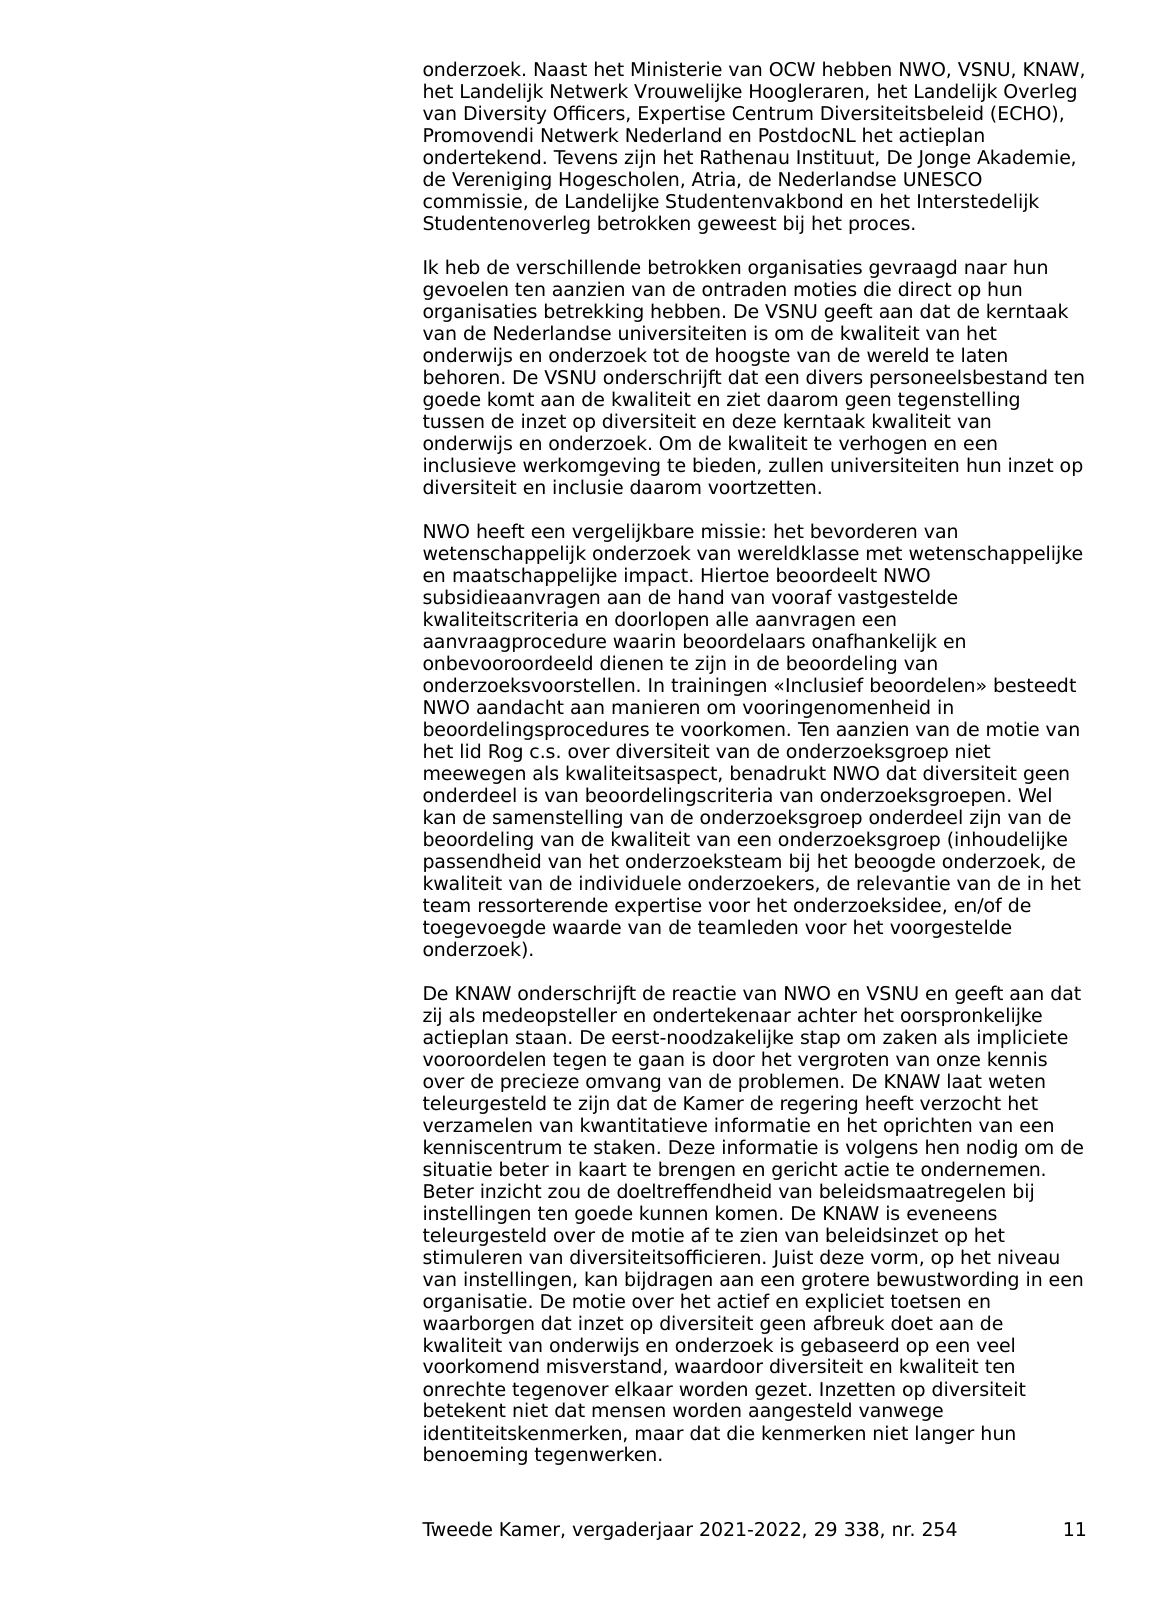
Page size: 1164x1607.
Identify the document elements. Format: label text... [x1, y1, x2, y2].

text Ik heb de verschillende betrokken organisaties gevraagd naar hun gevoelen ten aanzien van de ontraden moties die direct op hun organisaties betrekking hebben. De VSNU geeft aan dat de kerntaak van de Nederlandse universiteiten is om de kwaliteit van het onderwijs en onderzoek tot de hoogste van de wereld te laten behoren. De VSNU onderschrijft dat een divers personeelsbestand ten goede komt aan de kwaliteit en ziet daarom geen tegenstelling tussen de inzet op diversiteit en deze kerntaak kwaliteit van onderwijs en onderzoek. Om de kwaliteit te verhogen en een inclusieve werkomgeving te bieden, zullen universiteiten hun inzet op diversiteit en inclusie daarom voortzetten. [422, 257, 1087, 499]
text onderzoek. Naast het Ministerie van OCW hebben NWO, VSNU, KNAW, het Landelijk Netwerk Vrouwelijke Hoogleraren, het Landelijk Overleg van Diversity Officers, Expertise Centrum Diversiteitsbeleid (ECHO), Promovendi Netwerk Nederland en PostdocNL het actieplan ondertekend. Tevens zijn het Rathenau Instituut, De Jonge Akademie, de Vereniging Hogescholen, Atria, de Nederlandse UNESCO commissie, de Landelijke Studentenvakbond en het Interstedelijk Studentenoverleg betrokken geweest bij het proces. [422, 59, 1087, 235]
text NWO heeft een vergelijkbare missie: het bevorderen van wetenschappelijk onderzoek van wereldklasse met wetenschappelijke en maatschappelijke impact. Hiertoe beoordeelt NWO subsidieaanvragen aan de hand van vooraf vastgestelde kwaliteitscriteria en doorlopen alle aanvragen een aanvraagprocedure waarin beoordelaars onafhankelijk en onbevooroordeeld dienen te zijn in de beoordeling van onderzoeksvoorstellen. In trainingen «Inclusief beoordelen» besteedt NWO aandacht aan manieren om vooringenomenheid in beoordelingsprocedures te voorkomen. Ten aanzien van de motie van het lid Rog c.s. over diversiteit van de onderzoeksgroep niet meewegen als kwaliteitsaspect, benadrukt NWO dat diversiteit geen onderdeel is van beoordelingscriteria van onderzoeksgroepen. Wel kan de samenstelling van de onderzoeksgroep onderdeel zijn van de beoordeling van de kwaliteit van een onderzoeksgroep (inhoudelijke passendheid van het onderzoeksteam bij het beoogde onderzoek, de kwaliteit van de individuele onderzoekers, de relevantie van de in het team ressorterende expertise voor het onderzoeksidee, en/of de toegevoegde waarde van de teamleden voor het voorgestelde onderzoek). [422, 521, 1087, 961]
text De KNAW onderschrijft de reactie van NWO en VSNU en geeft aan dat zij als medeopsteller en ondertekenaar achter het oorspronkelijke actieplan staan. De eerst-noodzakelijke stap om zaken als impliciete vooroordelen tegen te gaan is door het vergroten van onze kennis over de precieze omvang van de problemen. De KNAW laat weten teleurgesteld te zijn dat de Kamer de regering heeft verzocht het verzamelen van kwantitatieve informatie en het oprichten van een kenniscentrum te staken. Deze informatie is volgens hen nodig om de situatie beter in kaart te brengen en gericht actie te ondernemen. Beter inzicht zou de doeltreffendheid van beleidsmaatregelen bij instellingen ten goede kunnen komen. De KNAW is eveneens teleurgesteld over de motie af te zien van beleidsinzet op het stimuleren van diversiteitsofficieren. Juist deze vorm, op het niveau van instellingen, kan bijdragen aan een grotere bewustwording in een organisatie. De motie over het actief en expliciet toetsen en waarborgen dat inzet op diversiteit geen afbreuk doet aan de kwaliteit van onderwijs en onderzoek is gebaseerd op een veel voorkomend misverstand, waardoor diversiteit en kwaliteit ten onrechte tegenover elkaar worden gezet. Inzetten op diversiteit betekent niet dat mensen worden aangesteld vanwege identiteitskenmerken, maar dat die kenmerken niet langer hun benoeming tegenwerken. [422, 983, 1087, 1466]
